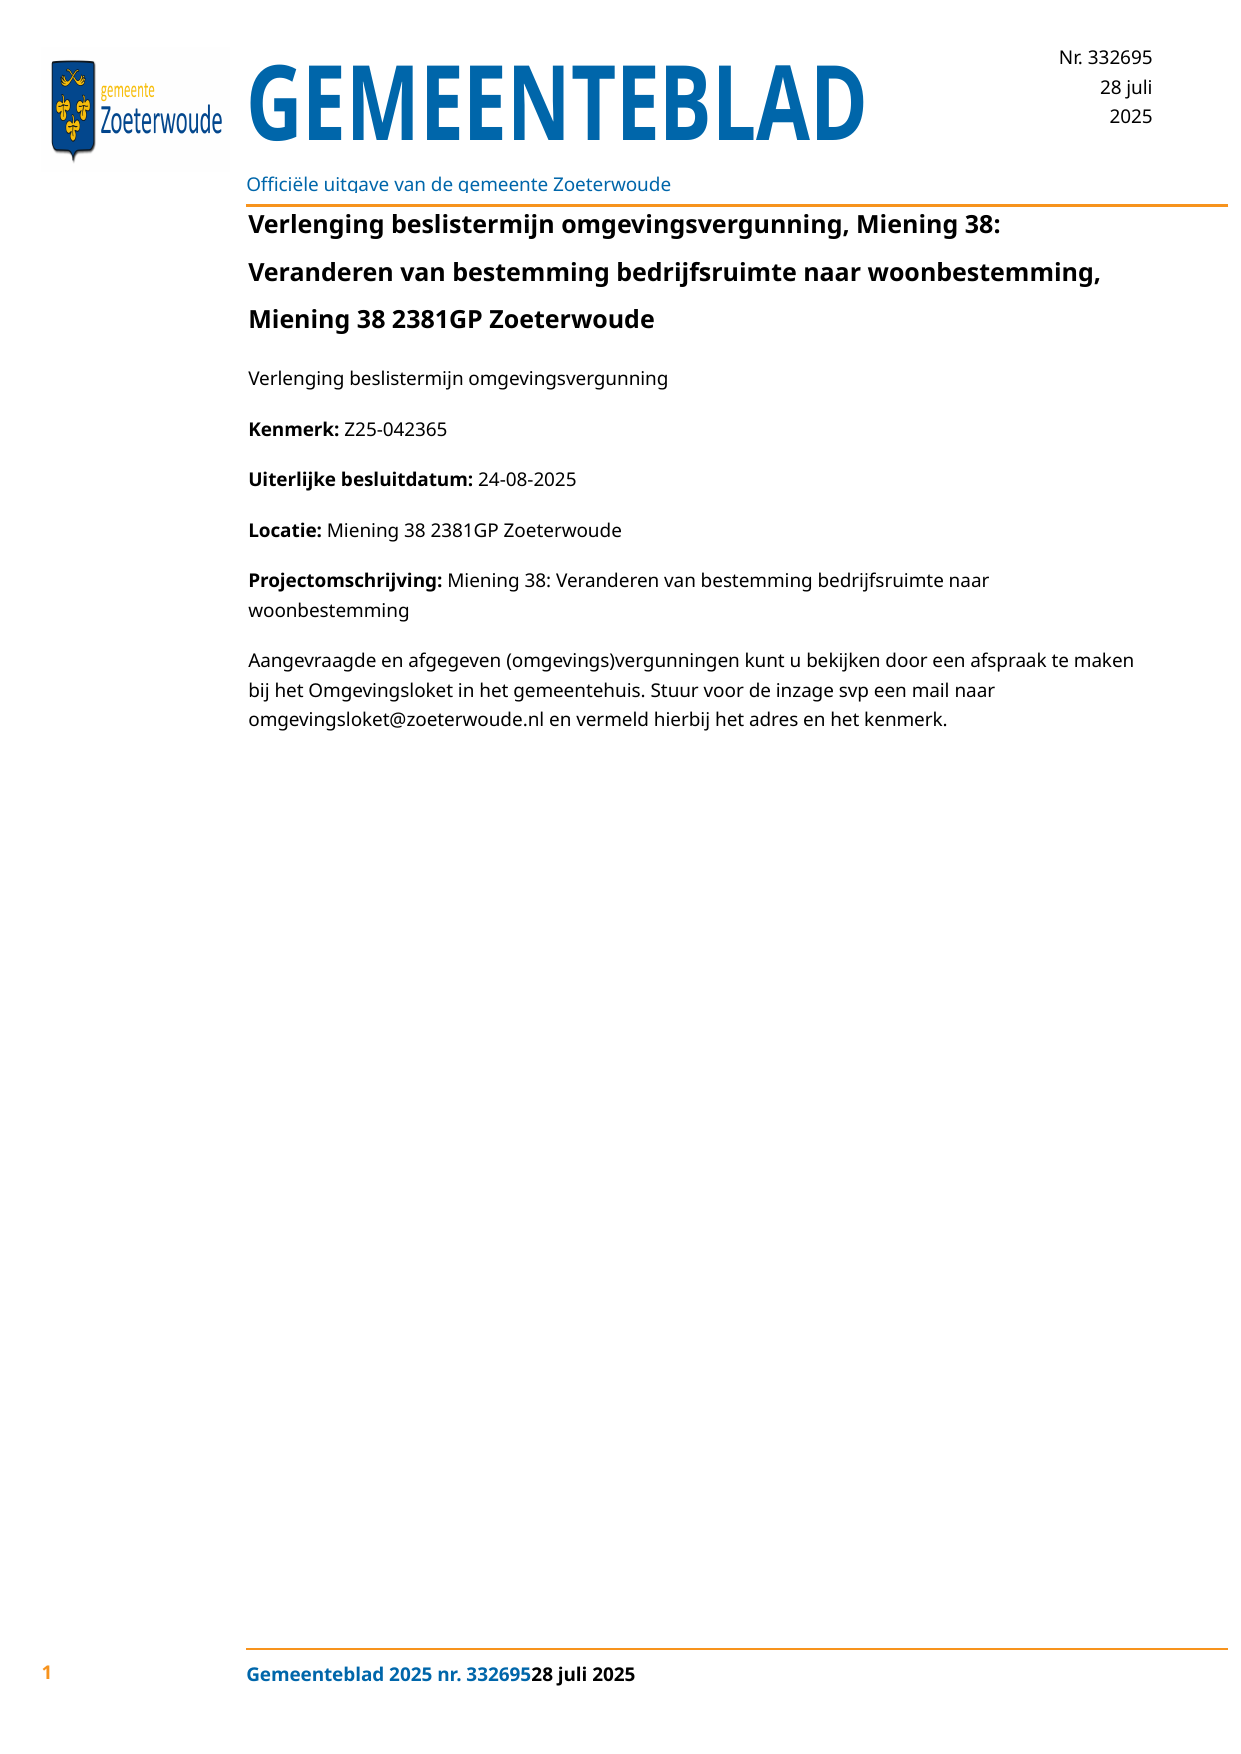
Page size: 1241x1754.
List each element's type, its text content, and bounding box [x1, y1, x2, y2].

text Locatie: Miening 38 2381GP Zoeterwoude [248, 517, 1152, 542]
text Uiterlijke besluitdatum: 24-08-2025 [248, 466, 1152, 492]
text Projectomschrijving: Miening 38: Veranderen van bestemming bedrijfsruimte naar woonbestemming [248, 567, 1152, 622]
picture [41, 47, 231, 172]
text Verlenging beslistermijn omgevingsvergunning [248, 366, 1152, 391]
text Verlenging beslistermijn omgevingsvergunning, Miening 38: Veranderen van bestemming bedrijfsruimte naar woonbestemming, Miening 38 2381GP Zoeterwoude [248, 207, 1152, 336]
text Aangevraagde en afgegeven (omgevings)vergunningen kunt u bekijken door een afspraak te maken bij het Omgevingsloket in het gemeentehuis. Stuur voor de inzage svp een mail naar omgevingsloket@zoeterwoude.nl en vermeld hierbij het adres en het kenmerk. [248, 647, 1152, 732]
text Kenmerk: Z25-042365 [248, 416, 1152, 442]
